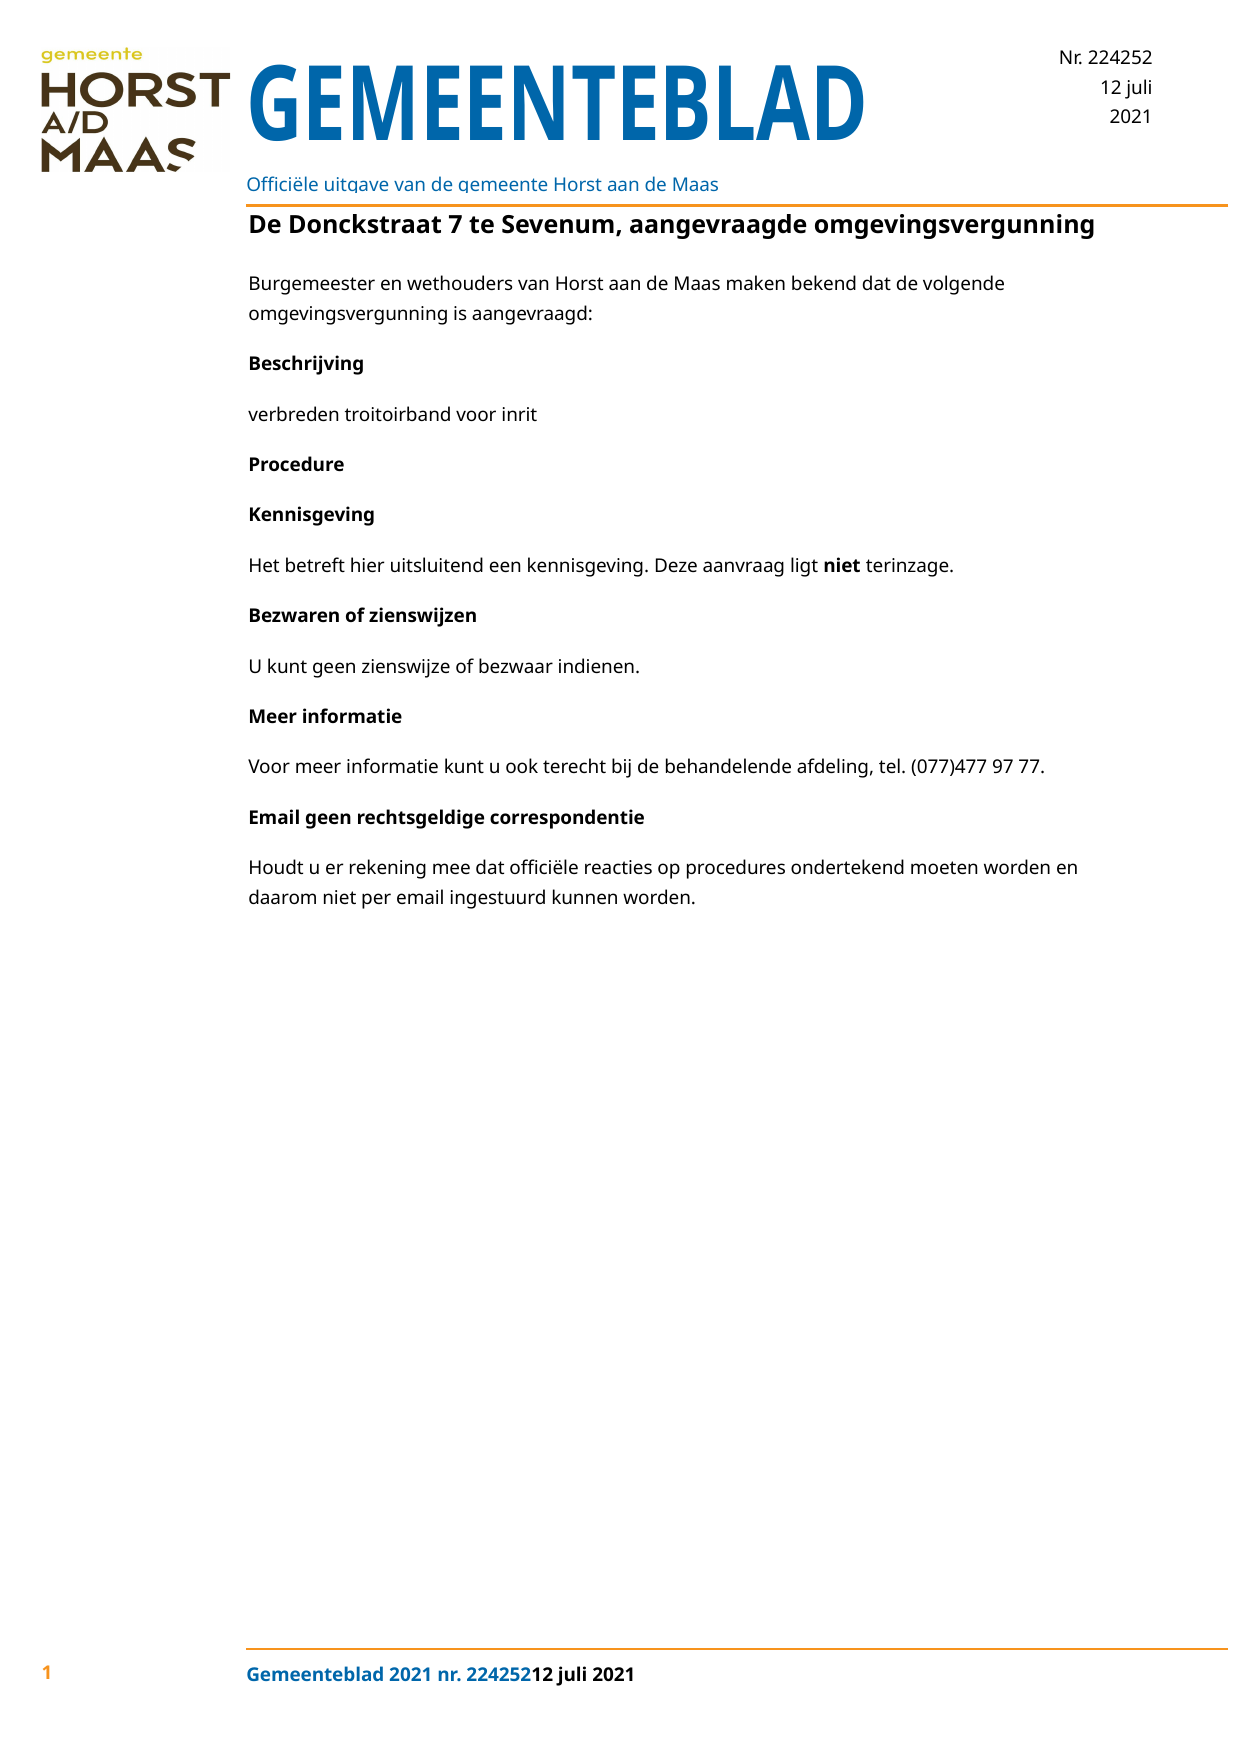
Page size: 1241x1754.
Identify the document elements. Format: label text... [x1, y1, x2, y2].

text U kunt geen zienswijze of bezwaar indienen. [248, 653, 1152, 678]
text Burgemeester en wethouders van Horst aan de Maas maken bekend dat de volgende omgevingsvergunning is aangevraagd: [248, 270, 1152, 326]
text Meer informatie [248, 703, 1152, 729]
text De Donckstraat 7 te Sevenum, aangevraagde omgevingsvergunning [248, 207, 1152, 241]
text Bezwaren of zienswijzen [248, 602, 1152, 628]
text Houdt u er rekening mee dat officiële reacties op procedures ondertekend moeten worden en daarom niet per email ingestuurd kunnen worden. [248, 854, 1152, 910]
text Het betreft hier uitsluitend een kennisgeving. Deze aanvraag ligt niet terinzage. [248, 552, 1152, 578]
text Kennisgeving [248, 502, 1152, 527]
picture [41, 47, 231, 172]
text Voor meer informatie kunt u ook terecht bij de behandelende afdeling, tel. (077)477 97 77. [248, 754, 1152, 779]
text Beschrijving [248, 350, 1152, 376]
text Email geen rechtsgeldige correspondentie [248, 804, 1152, 830]
text Procedure [248, 451, 1152, 477]
text verbreden troitoirband voor inrit [248, 401, 1152, 426]
